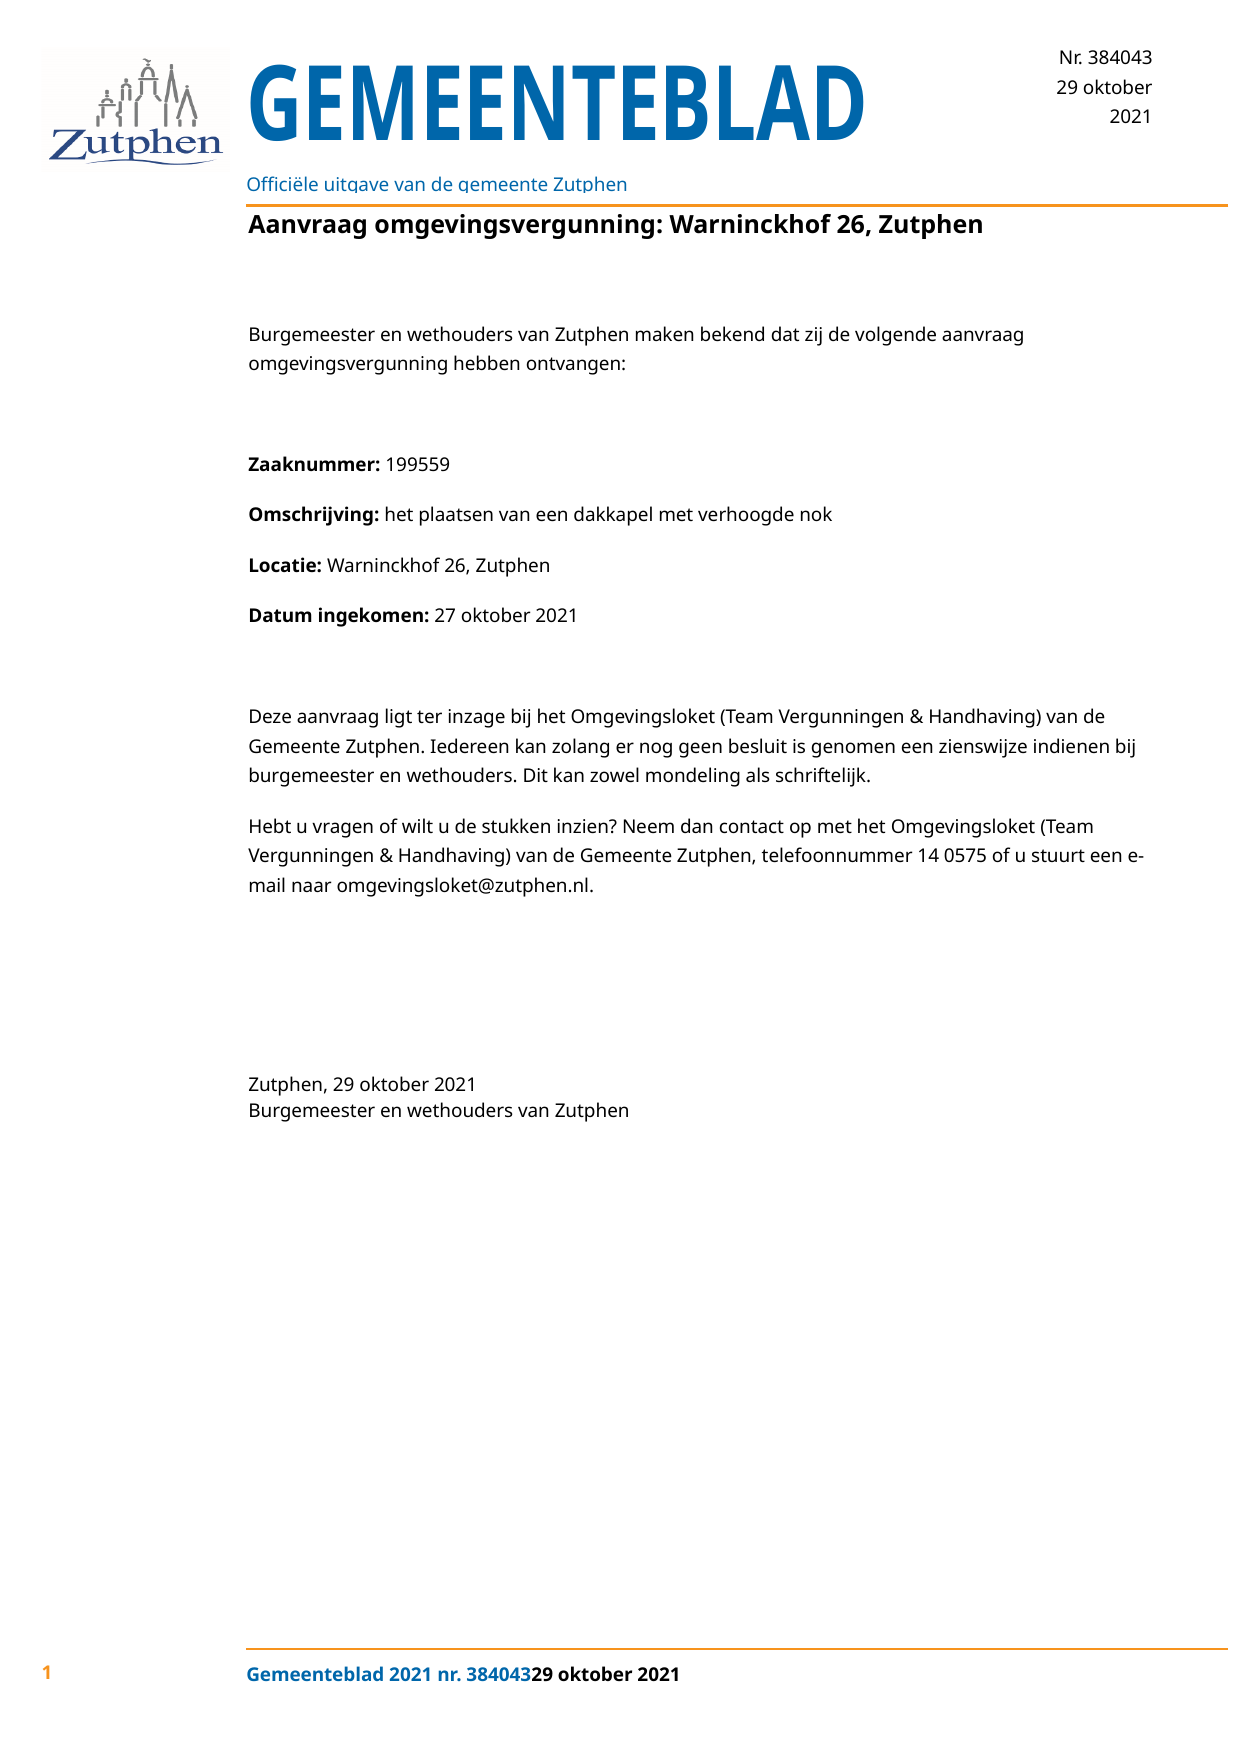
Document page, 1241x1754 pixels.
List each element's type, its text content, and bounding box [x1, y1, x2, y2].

text Zaaknummer: 199559 [248, 451, 1152, 477]
text Datum ingekomen: 27 oktober 2021 [248, 602, 1152, 628]
text Deze aanvraag ligt ter inzage bij het Omgevingsloket (Team Vergunningen & Handhaving) van de Gemeente Zutphen. Iedereen kan zolang er nog geen besluit is genomen een zienswijze indienen bij burgemeester en wethouders. Dit kan zowel mondeling als schriftelijk. [248, 703, 1152, 788]
text Aanvraag omgevingsvergunning: Warninckhof 26, Zutphen [248, 207, 1152, 241]
text Burgemeester en wethouders van Zutphen [248, 1097, 1152, 1122]
text Burgemeester en wethouders van Zutphen maken bekend dat zij de volgende aanvraag omgevingsvergunning hebben ontvangen: [248, 321, 1152, 376]
text Zutphen, 29 oktober 2021 [248, 1071, 1152, 1097]
picture [41, 47, 231, 172]
text Omschrijving: het plaatsen van een dakkapel met verhoogde nok [248, 502, 1152, 527]
text Locatie: Warninckhof 26, Zutphen [248, 552, 1152, 578]
text Hebt u vragen of wilt u de stukken inzien? Neem dan contact op met het Omgevingsloket (Team Vergunningen & Handhaving) van de Gemeente Zutphen, telefoonnummer 14 0575 of u stuurt een e-mail naar omgevingsloket@zutphen.nl. [248, 813, 1152, 898]
